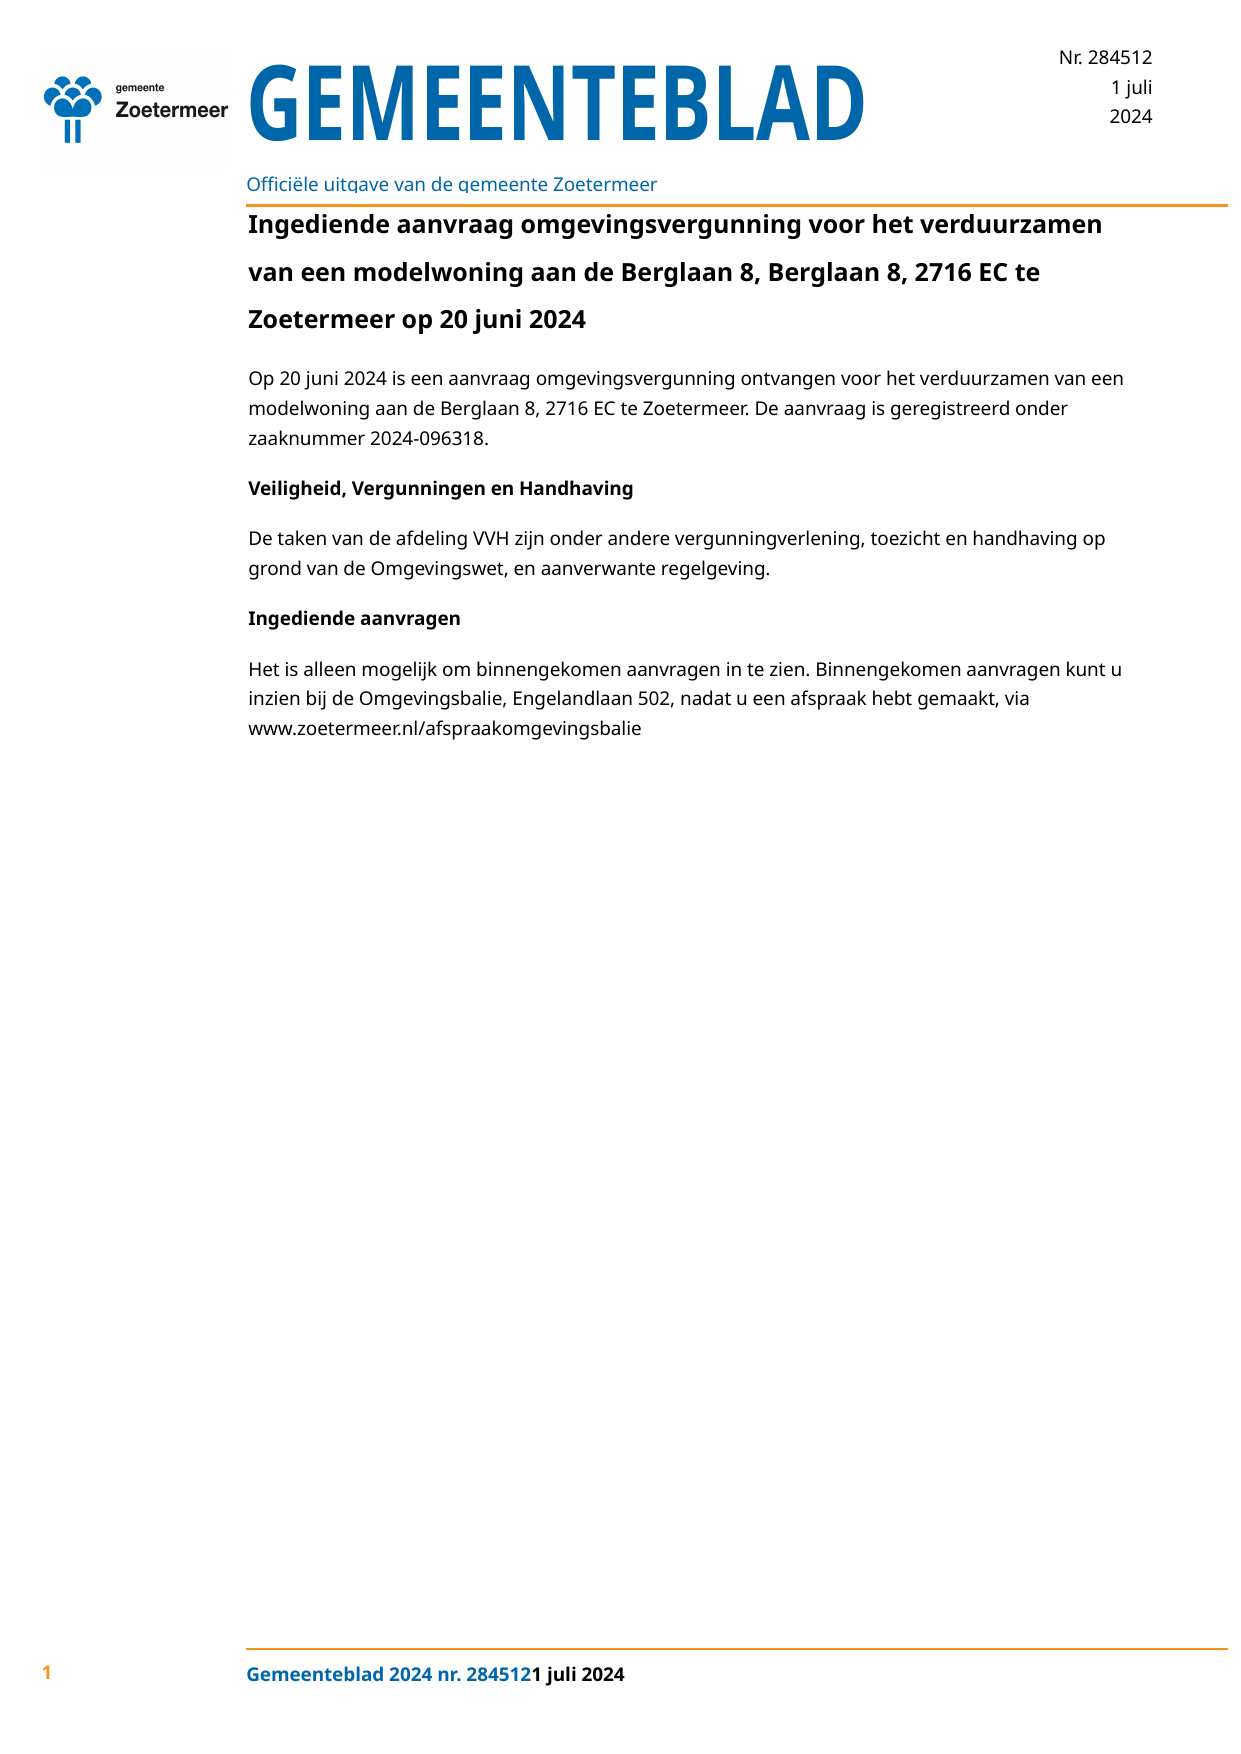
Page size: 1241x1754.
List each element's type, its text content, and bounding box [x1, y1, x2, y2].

picture [41, 47, 231, 172]
text Op 20 juni 2024 is een aanvraag omgevingsvergunning ontvangen voor het verduurzamen van een modelwoning aan de Berglaan 8, 2716 EC te Zoetermeer. De aanvraag is geregistreerd onder zaaknummer 2024-096318. [248, 366, 1152, 450]
text Ingediende aanvragen [248, 606, 1152, 631]
text Het is alleen mogelijk om binnengekomen aanvragen in te zien. Binnengekomen aanvragen kunt u inzien bij de Omgevingsbalie, Engelandlaan 502, nadat u een afspraak hebt gemaakt, via www.zoetermeer.nl/afspraakomgevingsbalie [248, 656, 1152, 741]
text De taken van de afdeling VVH zijn onder andere vergunningverlening, toezicht en handhaving op grond van de Omgevingswet, en aanverwante regelgeving. [248, 526, 1152, 581]
text Veiligheid, Vergunningen en Handhaving [248, 475, 1152, 501]
text Ingediende aanvraag omgevingsvergunning voor het verduurzamen van een modelwoning aan de Berglaan 8, Berglaan 8, 2716 EC te Zoetermeer op 20 juni 2024 [248, 207, 1152, 336]
